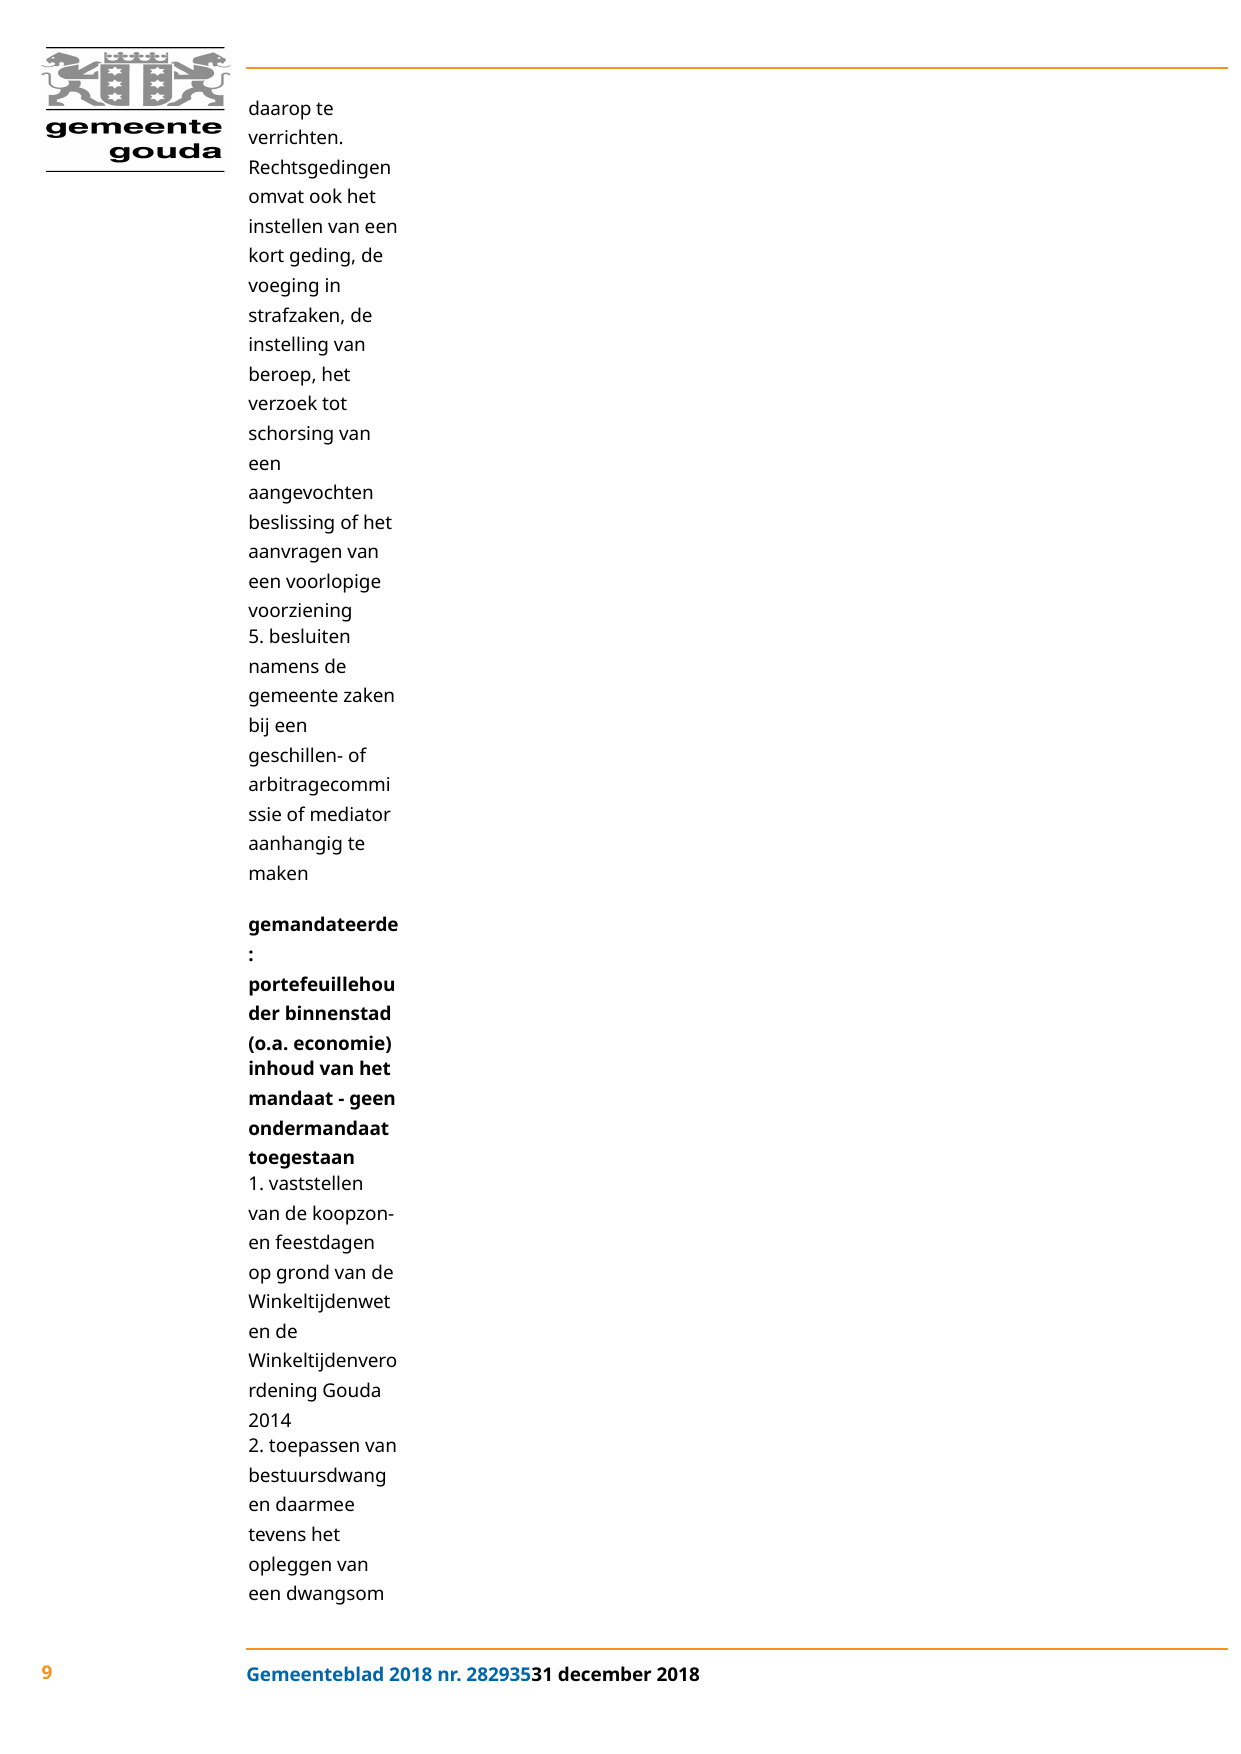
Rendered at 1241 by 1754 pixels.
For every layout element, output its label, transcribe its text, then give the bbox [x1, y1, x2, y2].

picture [41, 47, 231, 172]
table_cell 5. besluiten namens de gemeente zaken bij een geschillen- of arbitragecommissie of mediator aanhangig te maken [248, 624, 398, 886]
table_cell [248, 886, 398, 912]
table_cell gemandateerde: portefeuillehouder binnenstad (o.a. economie) [248, 912, 398, 1056]
table_cell 2. toepassen van bestuursdwang en daarmee tevens het opleggen van een dwangsom [248, 1433, 398, 1606]
table_cell 1. vaststellen van de koopzon- en feestdagen op grond van de Winkeltijdenwet en de Winkeltijdenverordening Gouda 2014 [248, 1170, 398, 1432]
table_cell inhoud van het mandaat - geen ondermandaat toegestaan [248, 1056, 398, 1170]
table_cell daarop te verrichten. Rechtsgedingen omvat ook het instellen van een kort geding, de voeging in strafzaken, de instelling van beroep, het verzoek tot schorsing van een aangevochten beslissing of het aanvragen van een voorlopige voorziening [248, 95, 398, 623]
